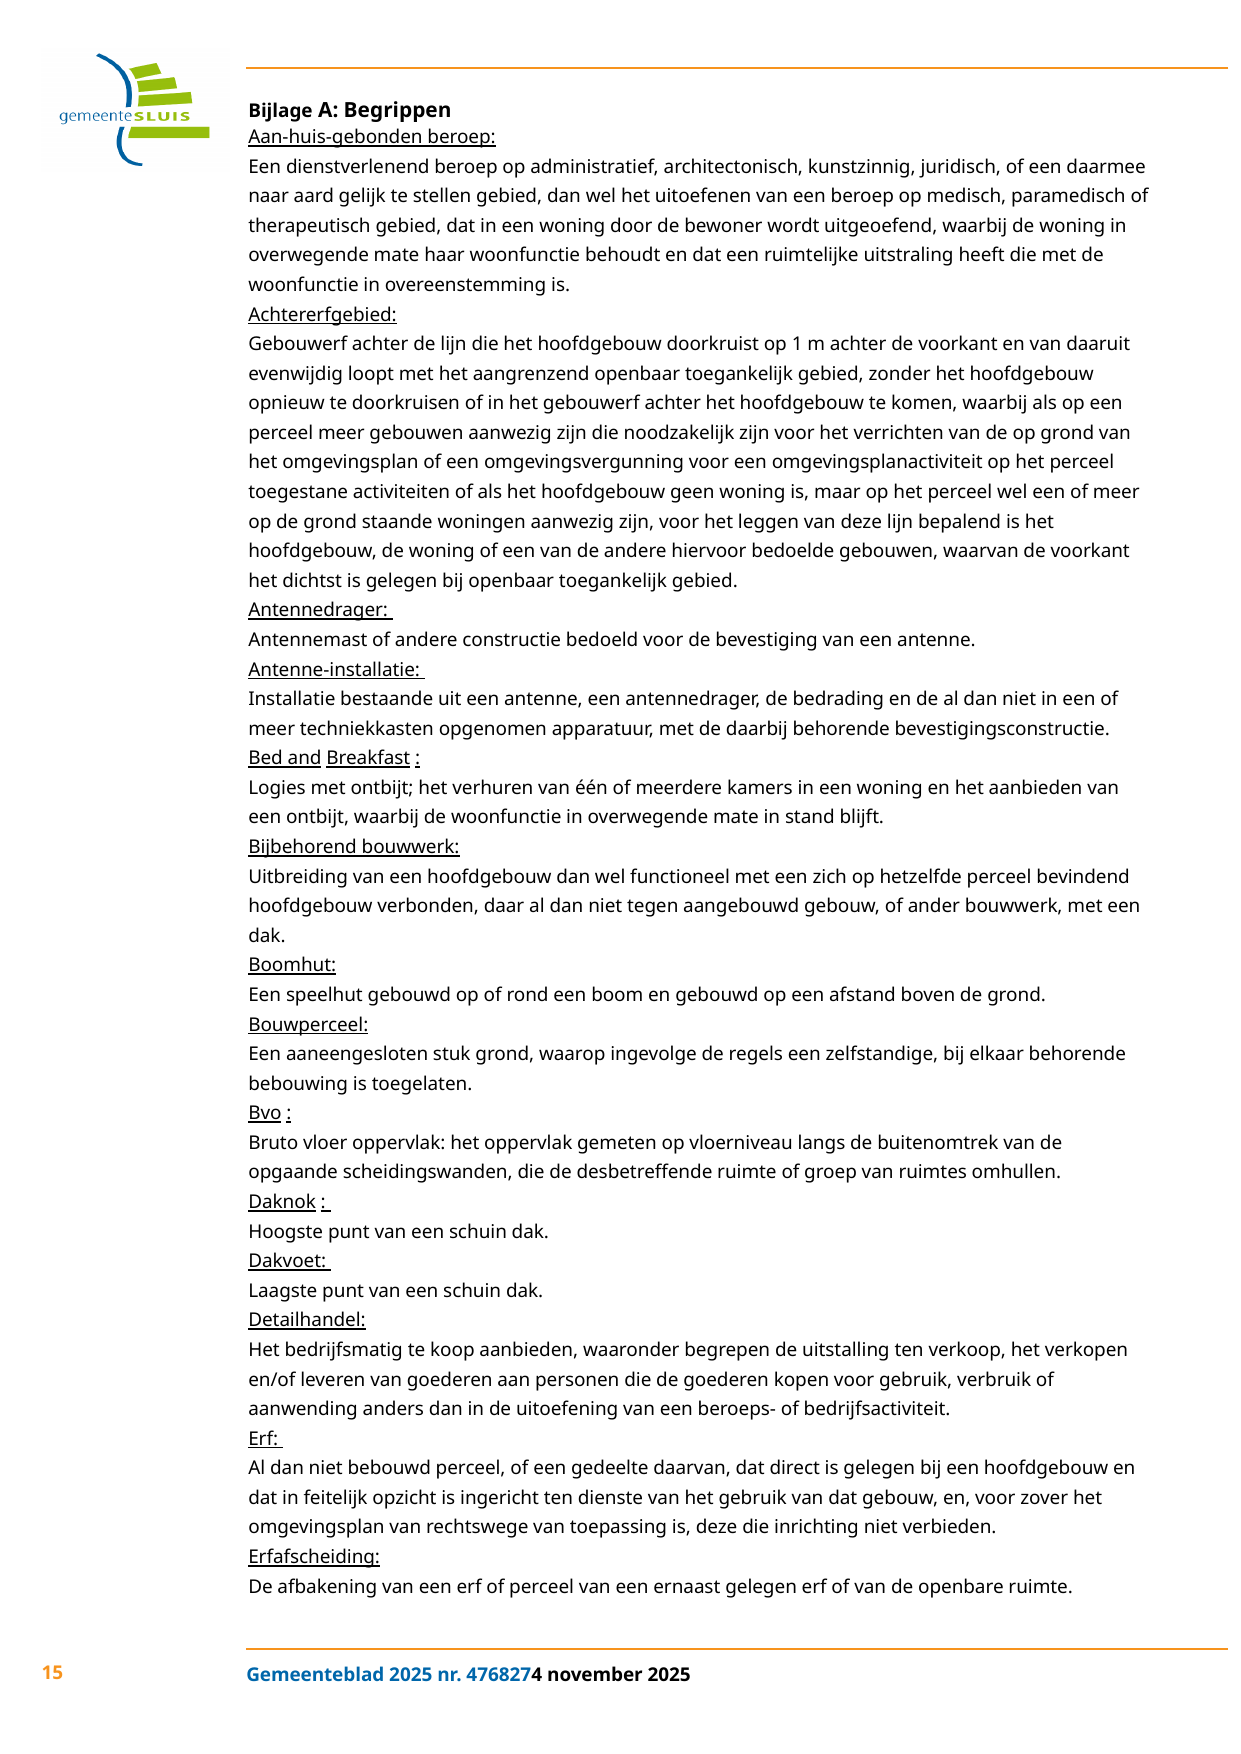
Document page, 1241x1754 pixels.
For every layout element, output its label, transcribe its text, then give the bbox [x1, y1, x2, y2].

text De afbakening van een erf of perceel van een ernaast gelegen erf of van de openbare ruimte. [248, 1573, 1152, 1599]
text Boomhut: [248, 952, 1152, 977]
text Bvo : [248, 1099, 1152, 1125]
text Antennedrager: [248, 597, 1152, 622]
text Antennemast of andere constructie bedoeld voor de bevestiging van een antenne. [248, 626, 1152, 652]
picture [41, 47, 231, 172]
text Het bedrijfsmatig te koop aanbieden, waaronder begrepen de uitstalling ten verkoop, het verkopen en/of leveren van goederen aan personen die de goederen kopen voor gebruik, verbruik of aanwending anders dan in de uitoefening van een beroeps- of bedrijfsactiviteit. [248, 1336, 1152, 1421]
text Bruto vloer oppervlak: het oppervlak gemeten op vloerniveau langs de buitenomtrek van de opgaande scheidingswanden, die de desbetreffende ruimte of groep van ruimtes omhullen. [248, 1129, 1152, 1184]
text Bed and Breakfast : [248, 744, 1152, 770]
text Erfafscheiding: [248, 1543, 1152, 1569]
text Een dienstverlenend beroep op administratief, architectonisch, kunstzinnig, juridisch, of een daarmee naar aard gelijk te stellen gebied, dan wel het uitoefenen van een beroep op medisch, paramedisch of therapeutisch gebied, dat in een woning door de bewoner wordt uitgeoefend, waarbij de woning in overwegende mate haar woonfunctie behoudt en dat een ruimtelijke uitstraling heeft die met de woonfunctie in overeenstemming is. [248, 153, 1152, 297]
text Hoogste punt van een schuin dak. [248, 1218, 1152, 1244]
text Laagste punt van een schuin dak. [248, 1277, 1152, 1303]
text Al dan niet bebouwd perceel, of een gedeelte daarvan, dat direct is gelegen bij een hoofdgebouw en dat in feitelijk opzicht is ingericht ten dienste van het gebruik van dat gebouw, en, voor zover het omgevingsplan van rechtswege van toepassing is, deze die inrichting niet verbieden. [248, 1454, 1152, 1539]
text Installatie bestaande uit een antenne, een antennedrager, de bedrading en de al dan niet in een of meer techniekkasten opgenomen apparatuur, met de daarbij behorende bevestigingsconstructie. [248, 685, 1152, 741]
text Antenne-installatie: [248, 656, 1152, 682]
text Een speelhut gebouwd op of rond een boom en gebouwd op een afstand boven de grond. [248, 981, 1152, 1007]
text Erf: [248, 1425, 1152, 1451]
text Een aaneengesloten stuk grond, waarop ingevolge de regels een zelfstandige, bij elkaar behorende bebouwing is toegelaten. [248, 1040, 1152, 1096]
text Uitbreiding van een hoofdgebouw dan wel functioneel met een zich op hetzelfde perceel bevindend hoofdgebouw verbonden, daar al dan niet tegen aangebouwd gebouw, of ander bouwwerk, met een dak. [248, 863, 1152, 948]
text Gebouwerf achter de lijn die het hoofdgebouw doorkruist op 1 m achter de voorkant en van daaruit evenwijdig loopt met het aangrenzend openbaar toegankelijk gebied, zonder het hoofdgebouw opnieuw te doorkruisen of in het gebouwerf achter het hoofdgebouw te komen, waarbij als op een perceel meer gebouwen aanwezig zijn die noodzakelijk zijn voor het verrichten van de op grond van het omgevingsplan of een omgevingsvergunning voor een omgevingsplanactiviteit op het perceel toegestane activiteiten of als het hoofdgebouw geen woning is, maar op het perceel wel een of meer op de grond staande woningen aanwezig zijn, voor het leggen van deze lijn bepalend is het hoofdgebouw, de woning of een van de andere hiervoor bedoelde gebouwen, waarvan de voorkant het dichtst is gelegen bij openbaar toegankelijk gebied. [248, 330, 1152, 593]
text Daknok : [248, 1188, 1152, 1214]
text Detailhandel: [248, 1307, 1152, 1332]
text Dakvoet: [248, 1247, 1152, 1273]
text Logies met ontbijt; het verhuren van één of meerdere kamers in een woning en het aanbieden van een ontbijt, waarbij de woonfunctie in overwegende mate in stand blijft. [248, 774, 1152, 829]
text Bijbehorend bouwwerk: [248, 833, 1152, 859]
text Aan-huis-gebonden beroep: [248, 123, 1152, 149]
text Achtererfgebied: [248, 301, 1152, 327]
text Bouwperceel: [248, 1011, 1152, 1037]
text Bijlage A: Begrippen [248, 95, 1152, 123]
